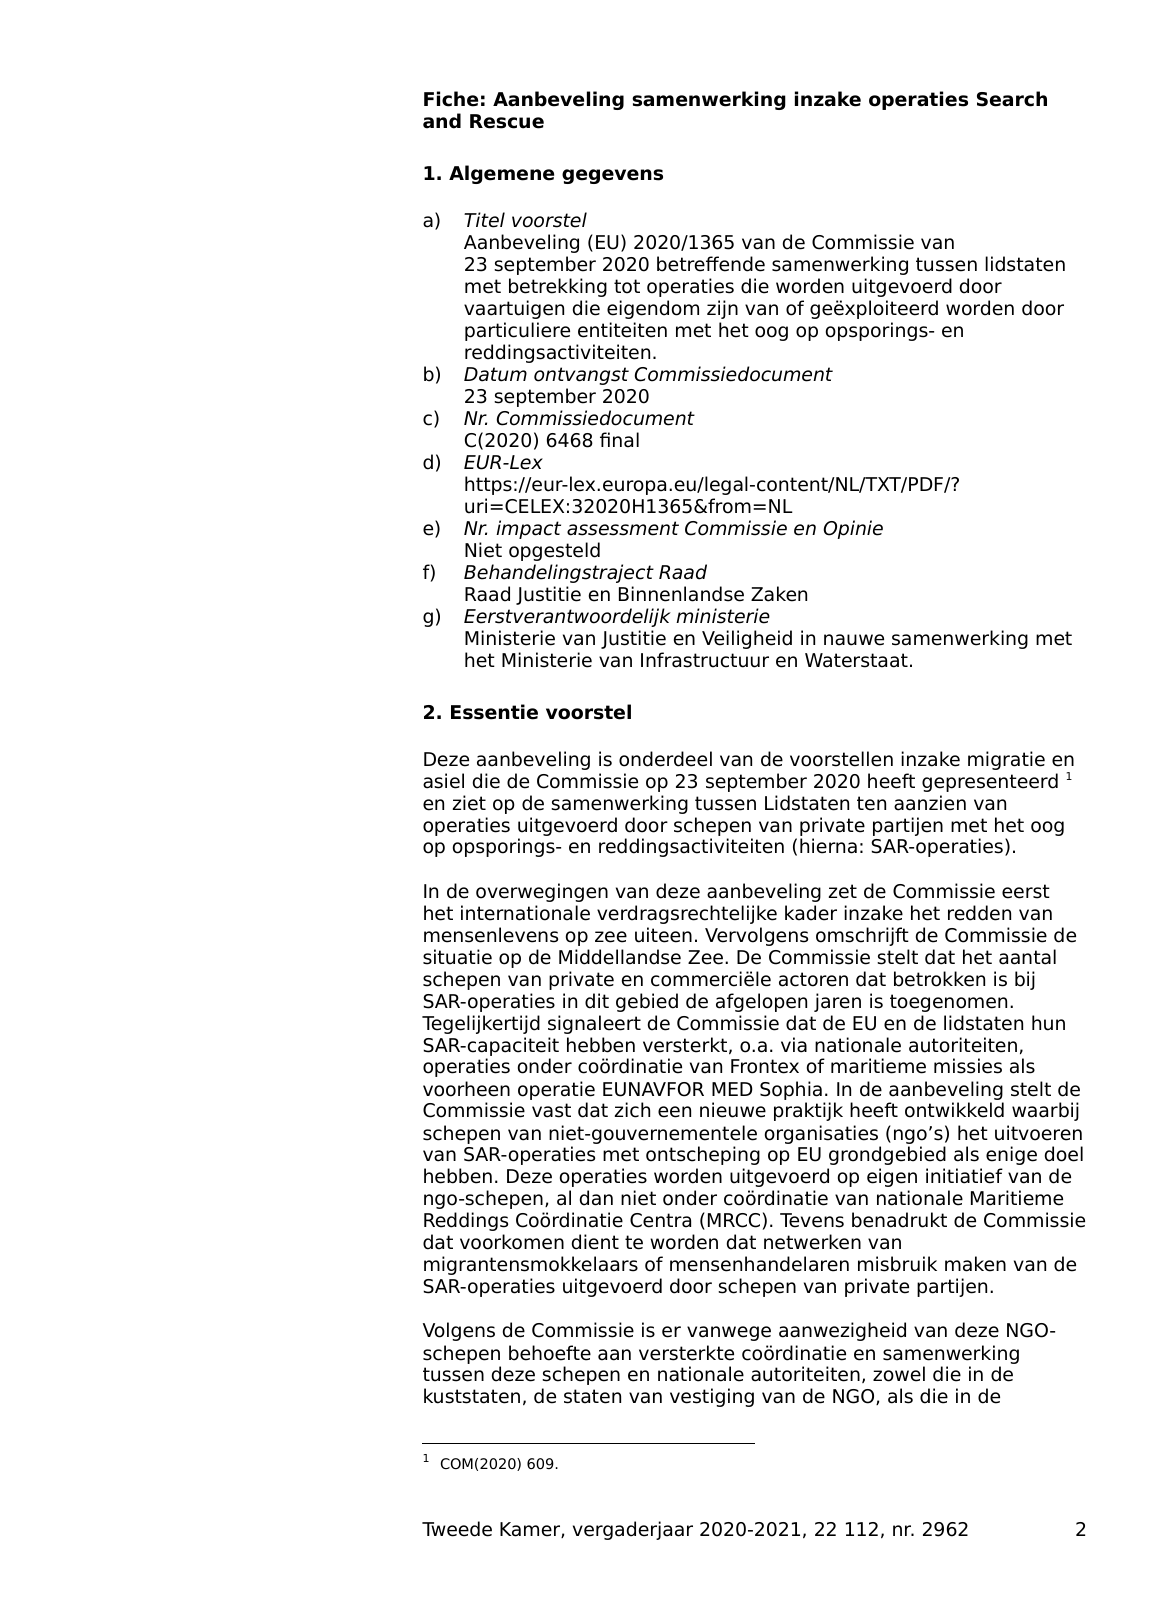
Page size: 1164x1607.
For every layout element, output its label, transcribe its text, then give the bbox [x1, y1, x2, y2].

text d) EUR-Lex [422, 452, 1087, 474]
text Niet opgesteld [464, 540, 1087, 562]
text 23 september 2020 [464, 386, 1087, 408]
text Volgens de Commissie is er vanwege aanwezigheid van deze NGO-schepen behoefte aan versterkte coördinatie en samenwerking tussen deze schepen en nationale autoriteiten, zowel die in de kuststaten, de staten van vestiging van de NGO, als die in de [422, 1320, 1087, 1408]
subtitle 2. Essentie voorstel [422, 702, 1087, 723]
subtitle Fiche: Aanbeveling samenwerking inzake operaties Search and Rescue [422, 89, 1087, 133]
subtitle 1. Algemene gegevens [422, 163, 1087, 185]
text b) Datum ontvangst Commissiedocument [422, 364, 1087, 386]
text Raad Justitie en Binnenlandse Zaken [464, 584, 1087, 606]
text g) Eerstverantwoordelijk ministerie [422, 606, 1087, 628]
text C(2020) 6468 final [464, 430, 1087, 452]
text Aanbeveling (EU) 2020/1365 van de Commissie van 23 september 2020 betreffende samenwerking tussen lidstaten met betrekking tot operaties die worden uitgevoerd door vaartuigen die eigendom zijn van of geëxploiteerd worden door particuliere entiteiten met het oog op opsporings- en reddingsactiviteiten. [464, 232, 1087, 364]
text COM(2020) 609. [422, 1452, 1087, 1474]
text e) Nr. impact assessment Commissie en Opinie [422, 518, 1087, 540]
text a) Titel voorstel [422, 210, 1087, 232]
text Deze aanbeveling is onderdeel van de voorstellen inzake migratie en asiel die de Commissie op 23 september 2020 heeft gepresenteerd en ziet op de samenwerking tussen Lidstaten ten aanzien van operaties uitgevoerd door schepen van private partijen met het oog op opsporings- en reddingsactiviteiten (hierna: SAR-operaties). [422, 748, 1087, 858]
text c) Nr. Commissiedocument [422, 408, 1087, 430]
text f) Behandelingstraject Raad [422, 562, 1087, 584]
text Ministerie van Justitie en Veiligheid in nauwe samenwerking met het Ministerie van Infrastructuur en Waterstaat. [464, 628, 1087, 672]
text https://eur-lex.europa.eu/legal-content/NL/TXT/PDF/?uri=CELEX:32020H1365&from=NL [464, 474, 1087, 518]
text In de overwegingen van deze aanbeveling zet de Commissie eerst het internationale verdragsrechtelijke kader inzake het redden van mensenlevens op zee uiteen. Vervolgens omschrijft de Commissie de situatie op de Middellandse Zee. De Commissie stelt dat het aantal schepen van private en commerciële actoren dat betrokken is bij SAR-operaties in dit gebied de afgelopen jaren is toegenomen. Tegelijkertijd signaleert de Commissie dat de EU en de lidstaten hun SAR-capaciteit hebben versterkt, o.a. via nationale autoriteiten, operaties onder coördinatie van Frontex of maritieme missies als voorheen operatie EUNAVFOR MED Sophia. In de aanbeveling stelt de Commissie vast dat zich een nieuwe praktijk heeft ontwikkeld waarbij schepen van niet-gouvernementele organisaties (ngo’s) het uitvoeren van SAR-operaties met ontscheping op EU grondgebied als enige doel hebben. Deze operaties worden uitgevoerd op eigen initiatief van de ngo-schepen, al dan niet onder coördinatie van nationale Maritieme Reddings Coördinatie Centra (MRCC). Tevens benadrukt de Commissie dat voorkomen dient te worden dat netwerken van migrantensmokkelaars of mensenhandelaren misbruik maken van de SAR-operaties uitgevoerd door schepen van private partijen. [422, 881, 1087, 1298]
